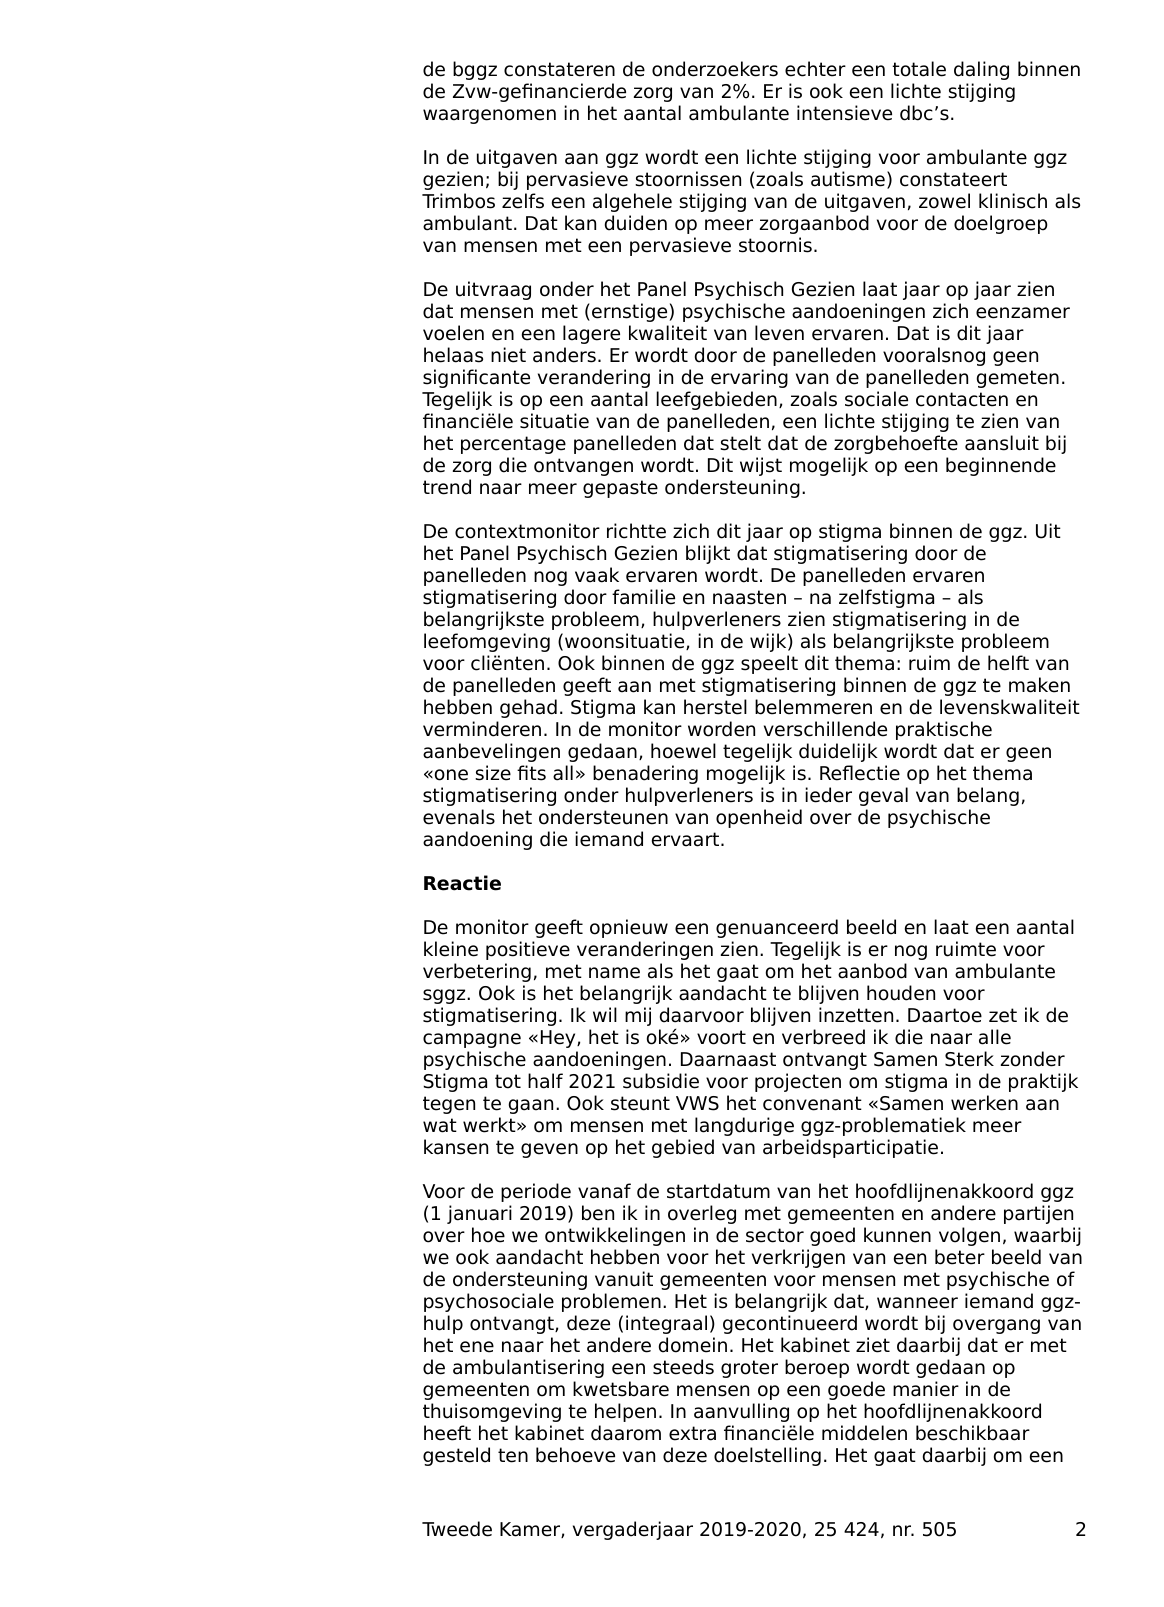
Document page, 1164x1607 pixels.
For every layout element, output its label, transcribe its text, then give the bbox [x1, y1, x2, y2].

text De uitvraag onder het Panel Psychisch Gezien laat jaar op jaar zien dat mensen met (ernstige) psychische aandoeningen zich eenzamer voelen en een lagere kwaliteit van leven ervaren. Dat is dit jaar helaas niet anders. Er wordt door de panelleden vooralsnog geen significante verandering in de ervaring van de panelleden gemeten. Tegelijk is op een aantal leefgebieden, zoals sociale contacten en financiële situatie van de panelleden, een lichte stijging te zien van het percentage panelleden dat stelt dat de zorgbehoefte aansluit bij de zorg die ontvangen wordt. Dit wijst mogelijk op een beginnende trend naar meer gepaste ondersteuning. [422, 279, 1087, 499]
text De contextmonitor richtte zich dit jaar op stigma binnen de ggz. Uit het Panel Psychisch Gezien blijkt dat stigmatisering door de panelleden nog vaak ervaren wordt. De panelleden ervaren stigmatisering door familie en naasten – na zelfstigma – als belangrijkste probleem, hulpverleners zien stigmatisering in de leefomgeving (woonsituatie, in de wijk) als belangrijkste probleem voor cliënten. Ook binnen de ggz speelt dit thema: ruim de helft van de panelleden geeft aan met stigmatisering binnen de ggz te maken hebben gehad. Stigma kan herstel belemmeren en de levenskwaliteit verminderen. In de monitor worden verschillende praktische aanbevelingen gedaan, hoewel tegelijk duidelijk wordt dat er geen «one size fits all» benadering mogelijk is. Reflectie op het thema stigmatisering onder hulpverleners is in ieder geval van belang, evenals het ondersteunen van openheid over de psychische aandoening die iemand ervaart. [422, 521, 1087, 851]
text de bggz constateren de onderzoekers echter een totale daling binnen de Zvw-gefinancierde zorg van 2%. Er is ook een lichte stijging waargenomen in het aantal ambulante intensieve dbc’s. [422, 59, 1087, 125]
text In de uitgaven aan ggz wordt een lichte stijging voor ambulante ggz gezien; bij pervasieve stoornissen (zoals autisme) constateert Trimbos zelfs een algehele stijging van de uitgaven, zowel klinisch als ambulant. Dat kan duiden op meer zorgaanbod voor de doelgroep van mensen met een pervasieve stoornis. [422, 147, 1087, 257]
text De monitor geeft opnieuw een genuanceerd beeld en laat een aantal kleine positieve veranderingen zien. Tegelijk is er nog ruimte voor verbetering, met name als het gaat om het aanbod van ambulante sggz. Ook is het belangrijk aandacht te blijven houden voor stigmatisering. Ik wil mij daarvoor blijven inzetten. Daartoe zet ik de campagne «Hey, het is oké» voort en verbreed ik die naar alle psychische aandoeningen. Daarnaast ontvangt Samen Sterk zonder Stigma tot half 2021 subsidie voor projecten om stigma in de praktijk tegen te gaan. Ook steunt VWS het convenant «Samen werken aan wat werkt» om mensen met langdurige ggz-problematiek meer kansen te geven op het gebied van arbeidsparticipatie. [422, 917, 1087, 1159]
subtitle Reactie [422, 873, 1087, 895]
text Voor de periode vanaf de startdatum van het hoofdlijnenakkoord ggz (1 januari 2019) ben ik in overleg met gemeenten en andere partijen over hoe we ontwikkelingen in de sector goed kunnen volgen, waarbij we ook aandacht hebben voor het verkrijgen van een beter beeld van de ondersteuning vanuit gemeenten voor mensen met psychische of psychosociale problemen. Het is belangrijk dat, wanneer iemand ggz-hulp ontvangt, deze (integraal) gecontinueerd wordt bij overgang van het ene naar het andere domein. Het kabinet ziet daarbij dat er met de ambulantisering een steeds groter beroep wordt gedaan op gemeenten om kwetsbare mensen op een goede manier in de thuisomgeving te helpen. In aanvulling op het hoofdlijnenakkoord heeft het kabinet daarom extra financiële middelen beschikbaar gesteld ten behoeve van deze doelstelling. Het gaat daarbij om een [422, 1181, 1087, 1467]
